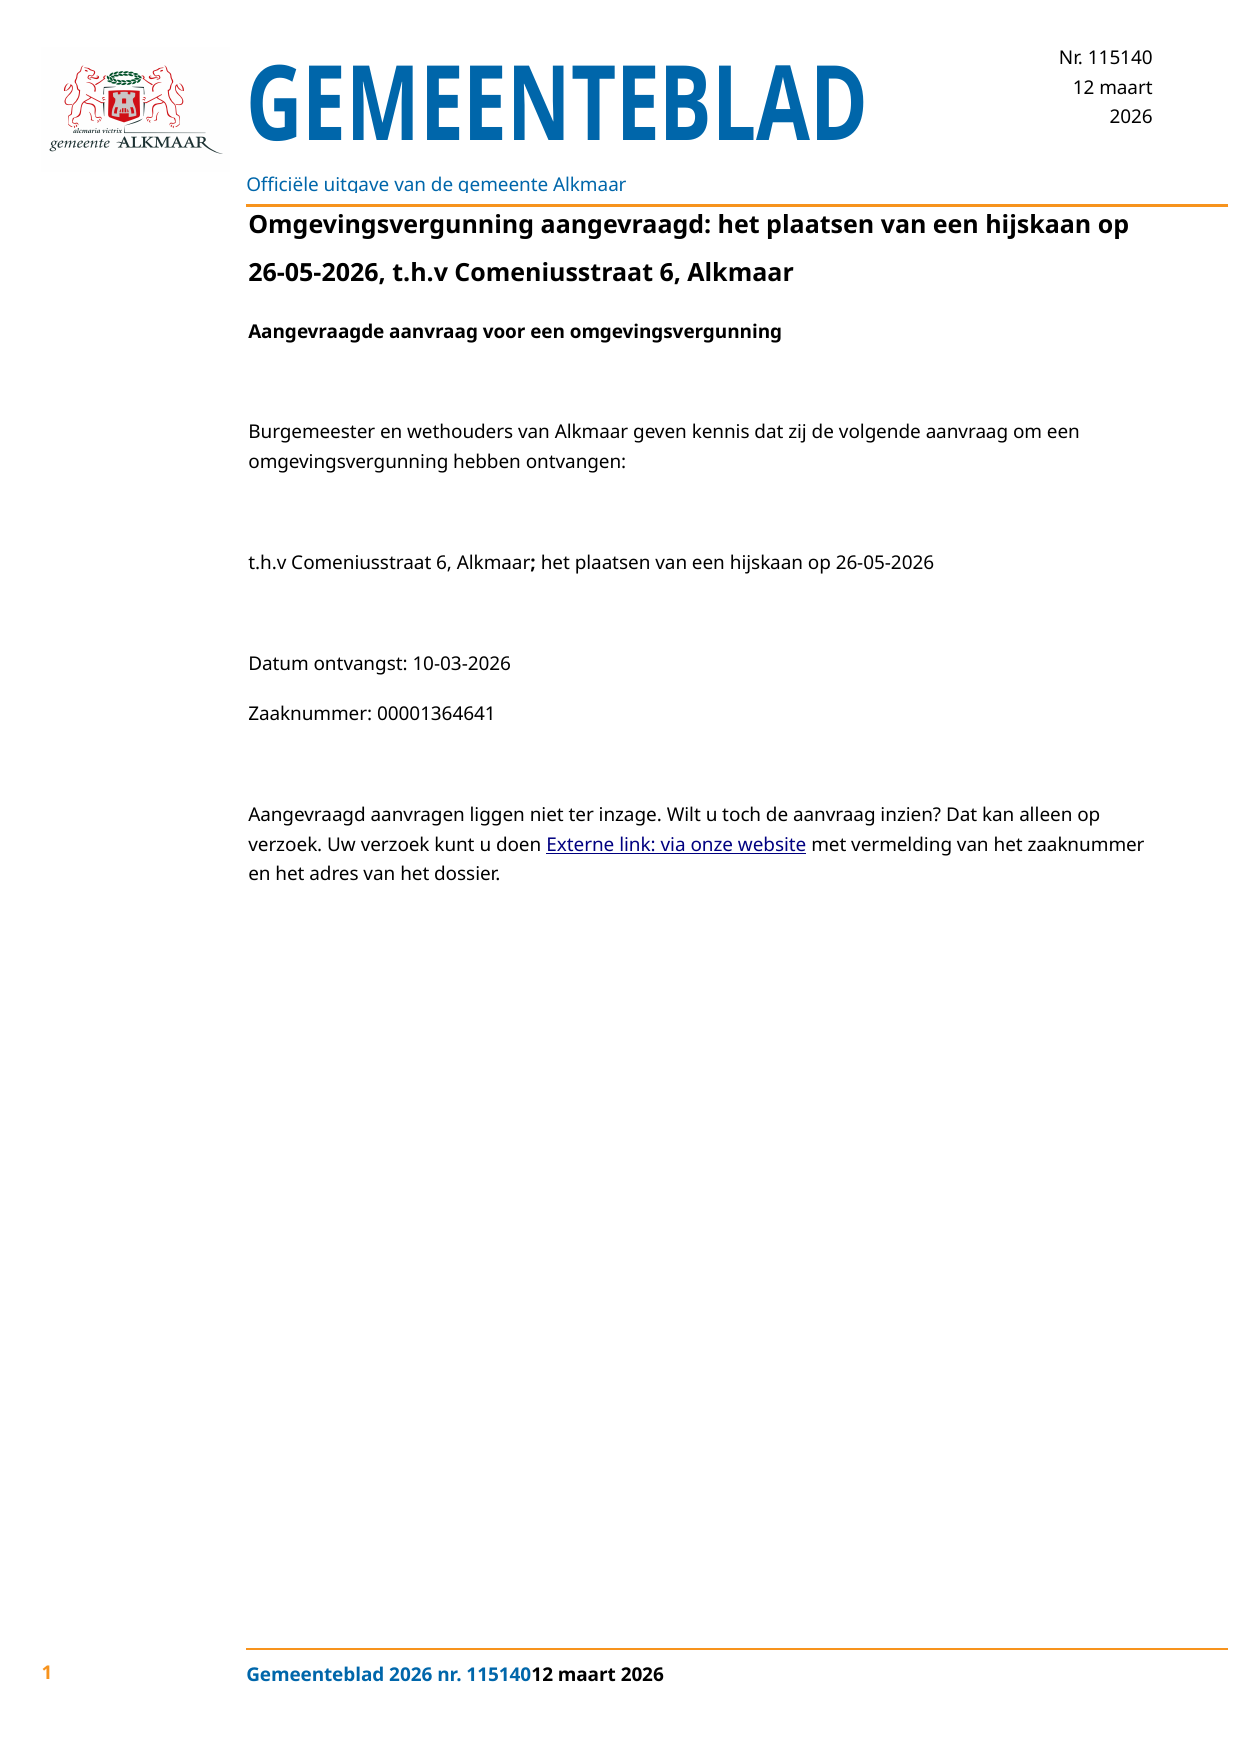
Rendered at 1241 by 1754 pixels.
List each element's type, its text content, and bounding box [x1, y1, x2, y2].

text Aangevraagd aanvragen liggen niet ter inzage. Wilt u toch de aanvraag inzien? Dat kan alleen op verzoek. Uw verzoek kunt u doen Externe link: via onze website met vermelding van het zaaknummer en het adres van het dossier. [248, 801, 1152, 886]
text Datum ontvangst: 10-03-2026 [248, 650, 1152, 676]
text t.h.v Comeniusstraat 6, Alkmaar; het plaatsen van een hijskaan op 26-05-2026 [248, 549, 1152, 575]
text Zaaknummer: 00001364641 [248, 700, 1152, 726]
picture [41, 47, 231, 172]
text Omgevingsvergunning aangevraagd: het plaatsen van een hijskaan op 26-05-2026, t.h.v Comeniusstraat 6, Alkmaar [248, 207, 1152, 288]
text Aangevraagde aanvraag voor een omgevingsvergunning [248, 318, 1152, 344]
text Burgemeester en wethouders van Alkmaar geven kennis dat zij de volgende aanvraag om een omgevingsvergunning hebben ontvangen: [248, 419, 1152, 474]
